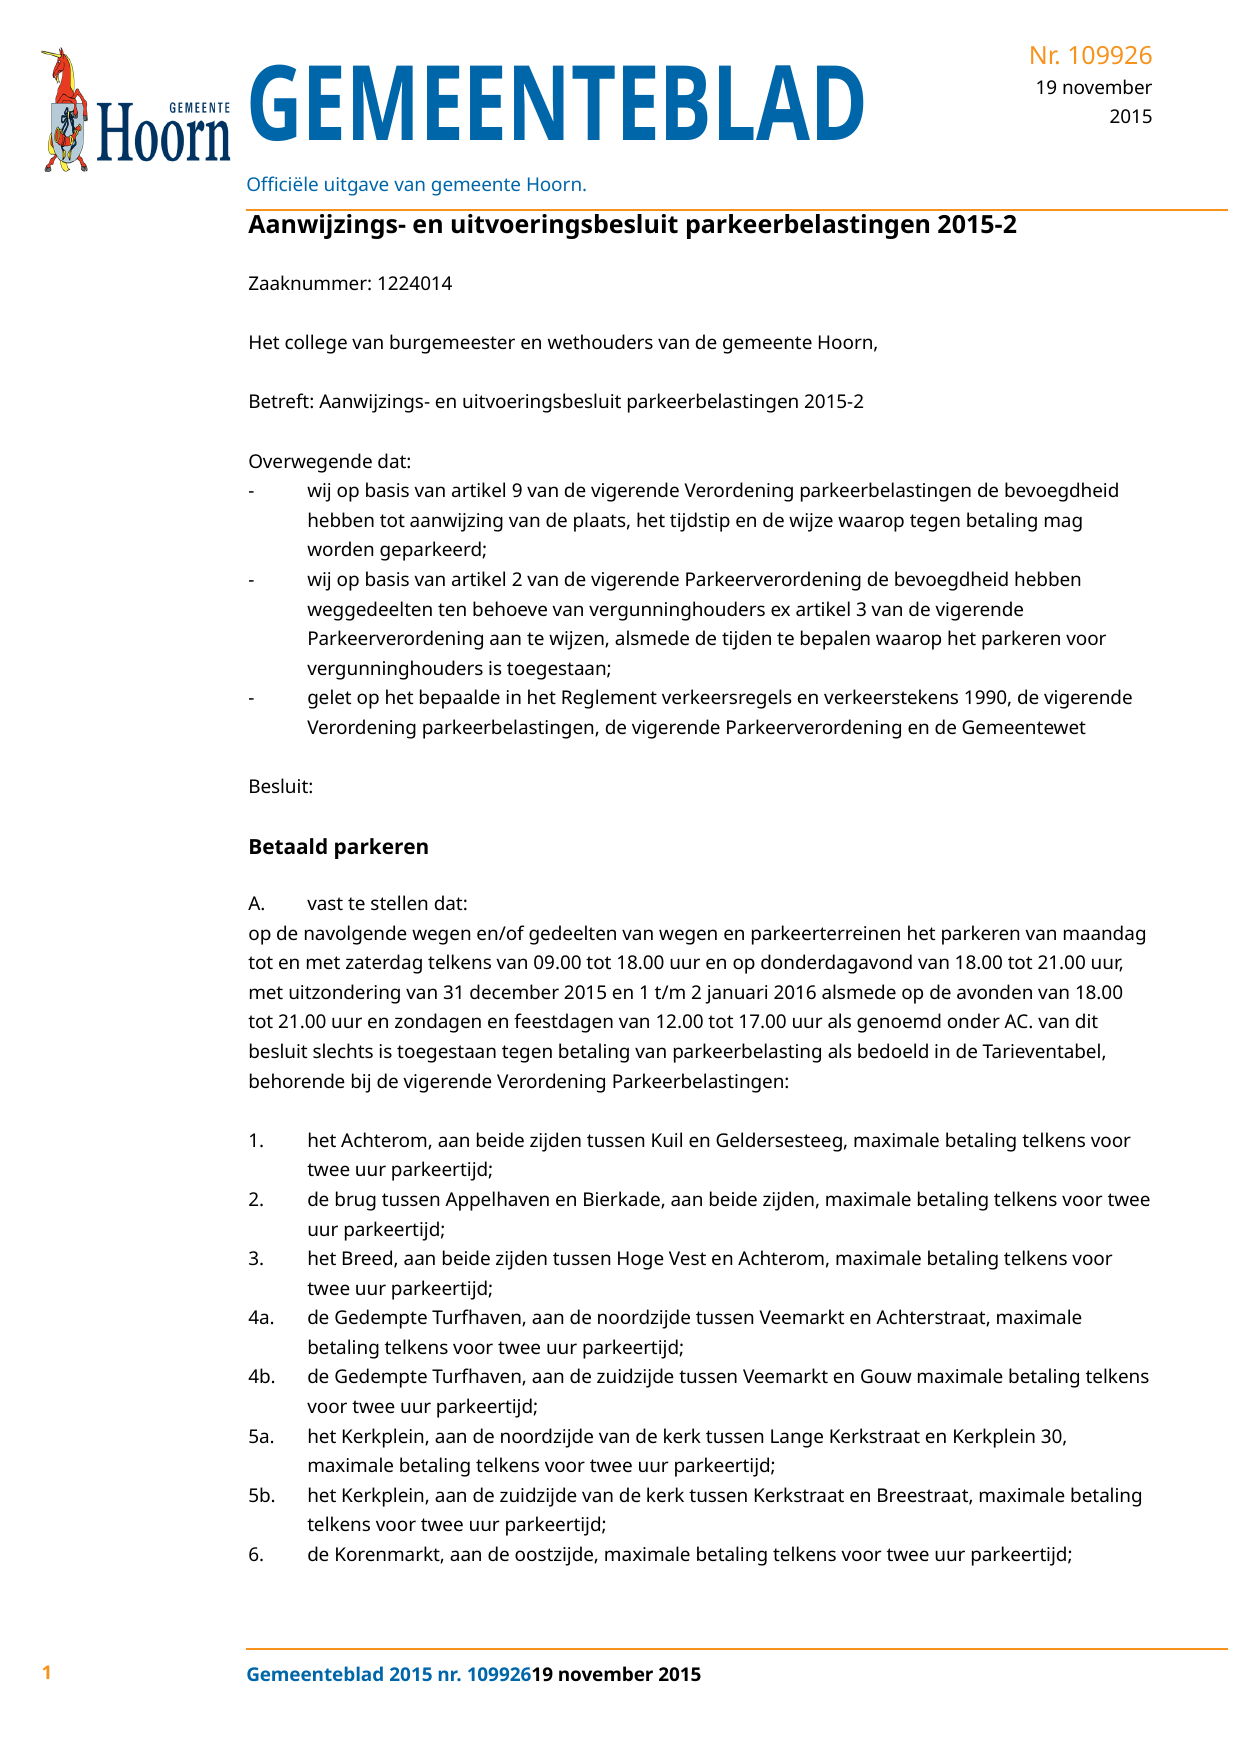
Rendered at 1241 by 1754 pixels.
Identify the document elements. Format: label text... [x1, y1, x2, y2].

list het Breed, aan beide zijden tussen Hoge Vest en Achterom, maximale betaling telkens voor twee uur parkeertijd; [248, 1245, 1152, 1301]
list het Kerkplein, aan de zuidzijde van de kerk tussen Kerkstraat en Breestraat, maximale betaling telkens voor twee uur parkeertijd; [248, 1482, 1152, 1537]
list de Gedempte Turfhaven, aan de zuidzijde tussen Veemarkt en Gouw maximale betaling telkens voor twee uur parkeertijd; [248, 1364, 1152, 1419]
list wij op basis van artikel 9 van de vigerende Verordening parkeerbelastingen de bevoegdheid hebben tot aanwijzing van de plaats, het tijdstip en de wijze waarop tegen betaling mag worden geparkeerd; [248, 477, 1152, 562]
list de Gedempte Turfhaven, aan de noordzijde tussen Veemarkt en Achterstraat, maximale betaling telkens voor twee uur parkeertijd; [248, 1304, 1152, 1360]
list gelet op het bepaalde in het Reglement verkeersregels en verkeerstekens 1990, de vigerende Verordening parkeerbelastingen, de vigerende Parkeerverordening en de Gemeentewet [248, 684, 1152, 740]
list wij op basis van artikel 2 van de vigerende Parkeerverordening de bevoegdheid hebben weggedeelten ten behoeve van vergunninghouders ex artikel 3 van de vigerende Parkeerverordening aan te wijzen, alsmede de tijden te bepalen waarop het parkeren voor vergunninghouders is toegestaan; [248, 566, 1152, 681]
text op de navolgende wegen en/of gedeelten van wegen en parkeerterreinen het parkeren van maandag tot en met zaterdag telkens van 09.00 tot 18.00 uur en op donderdagavond van 18.00 tot 21.00 uur, met uitzondering van 31 december 2015 en 1 t/m 2 januari 2016 alsmede op de avonden van 18.00 tot 21.00 uur en zondagen en feestdagen van 12.00 tot 17.00 uur als genoemd onder AC. van dit besluit slechts is toegestaan tegen betaling van parkeerbelasting als bedoeld in de Tarieventabel, behorende bij de vigerende Verordening Parkeerbelastingen: [248, 920, 1152, 1094]
list het Achterom, aan beide zijden tussen Kuil en Geldersesteeg, maximale betaling telkens voor twee uur parkeertijd; [248, 1127, 1152, 1182]
list de brug tussen Appelhaven en Bierkade, aan beide zijden, maximale betaling telkens voor twee uur parkeertijd; [248, 1186, 1152, 1242]
list de Korenmarkt, aan de oostzijde, maximale betaling telkens voor twee uur parkeertijd; [248, 1541, 1152, 1567]
text Zaaknummer: 1224014 [248, 270, 1152, 296]
text Betaald parkeren [248, 832, 1152, 861]
list vast te stellen dat: [248, 890, 1152, 916]
list het Kerkplein, aan de noordzijde van de kerk tussen Lange Kerkstraat en Kerkplein 30, maximale betaling telkens voor twee uur parkeertijd; [248, 1423, 1152, 1478]
picture [41, 47, 231, 172]
text Overwegende dat: [248, 448, 1152, 473]
text Besluit: [248, 773, 1152, 799]
text Betreft: Aanwijzings- en uitvoeringsbesluit parkeerbelastingen 2015-2 [248, 389, 1152, 414]
text Aanwijzings- en uitvoeringsbesluit parkeerbelastingen 2015-2 [248, 211, 1152, 241]
text Het college van burgemeester en wethouders van de gemeente Hoorn, [248, 329, 1152, 355]
